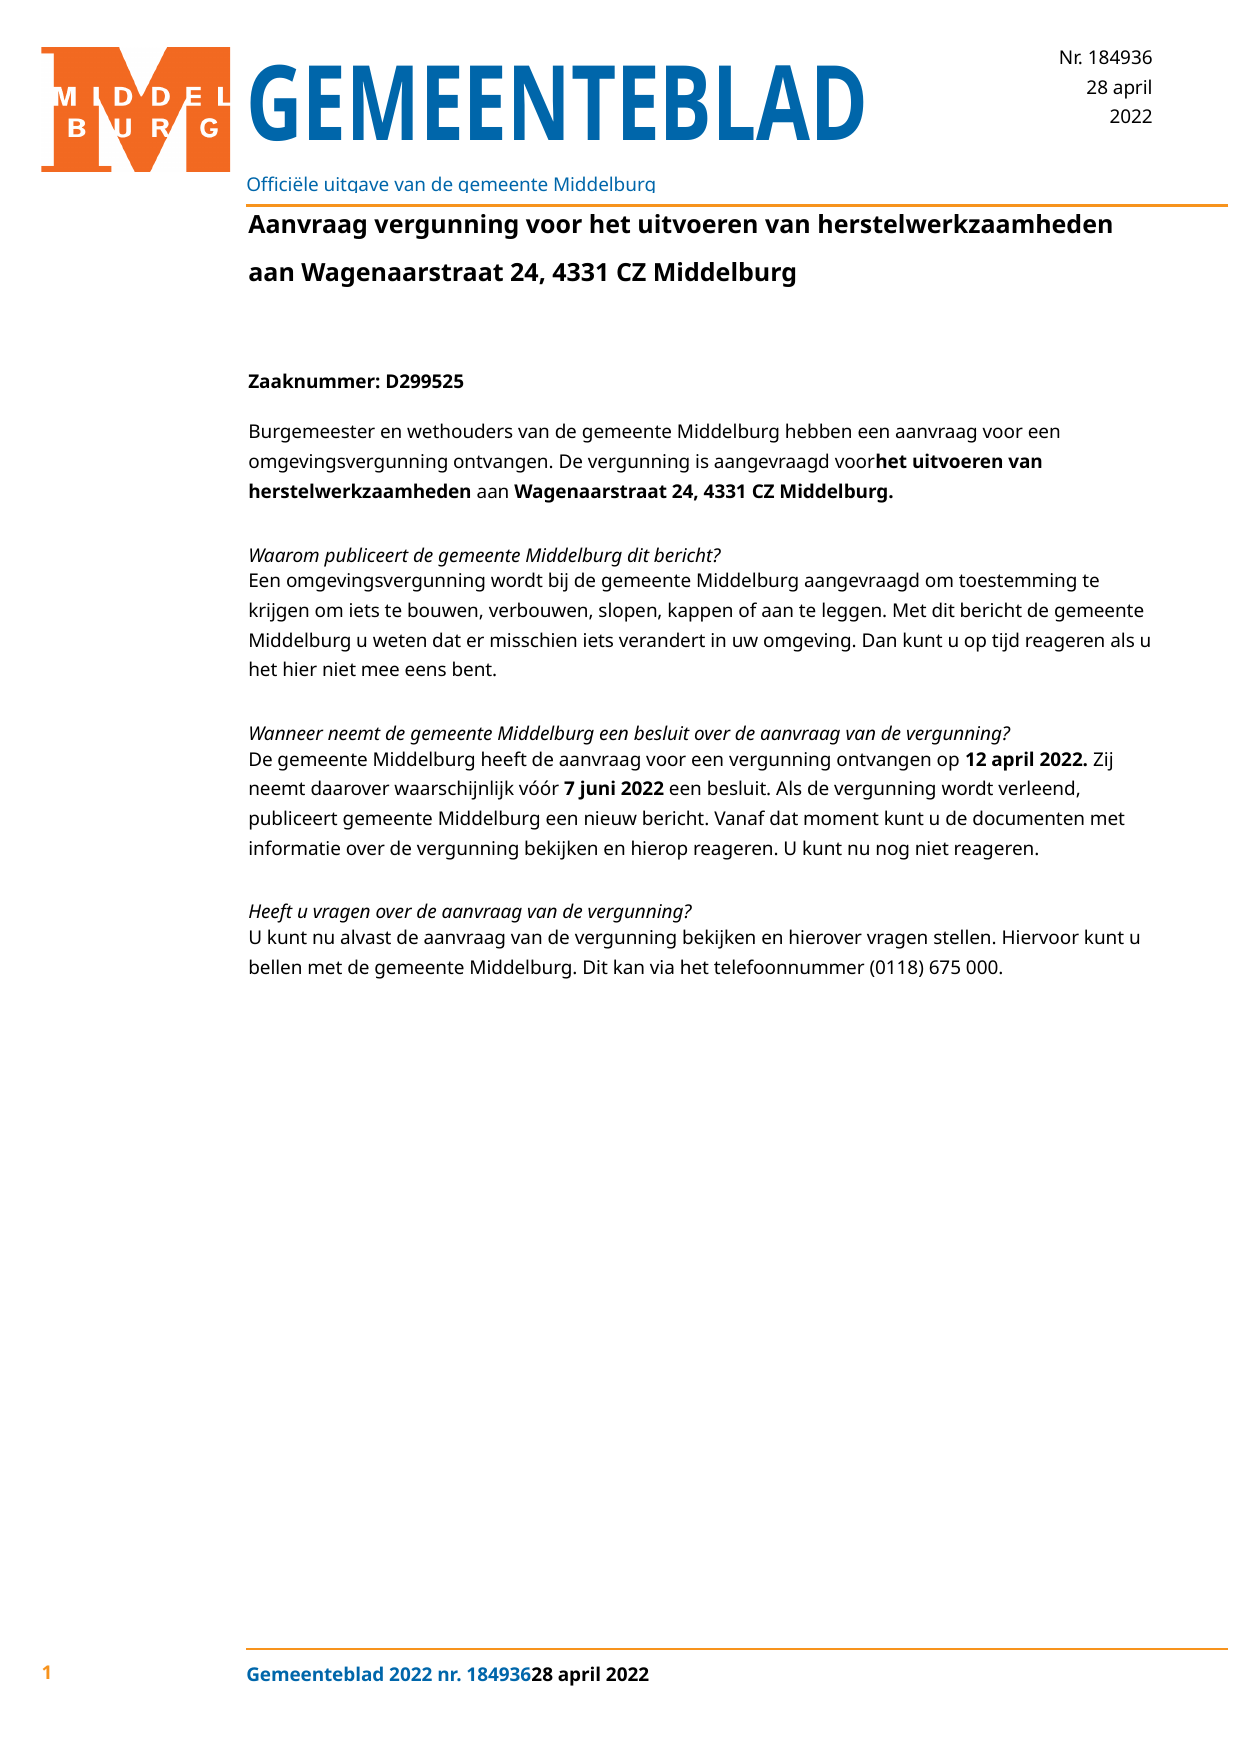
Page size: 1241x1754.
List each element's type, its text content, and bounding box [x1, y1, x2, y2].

text Een omgevingsvergunning wordt bij de gemeente Middelburg aangevraagd om toestemming te krijgen om iets te bouwen, verbouwen, slopen, kappen of aan te leggen. Met dit bericht de gemeente Middelburg u weten dat er misschien iets verandert in uw omgeving. Dan kunt u op tijd reageren als u het hier niet mee eens bent. [248, 568, 1152, 682]
text U kunt nu alvast de aanvraag van de vergunning bekijken en hierover vragen stellen. Hiervoor kunt u bellen met de gemeente Middelburg. Dit kan via het telefoonnummer (0118) 675 000. [248, 924, 1152, 980]
text Burgemeester en wethouders van de gemeente Middelburg hebben een aanvraag voor een omgevingsvergunning ontvangen. De vergunning is aangevraagd voorhet uitvoeren van herstelwerkzaamheden aan Wagenaarstraat 24, 4331 CZ Middelburg. [248, 419, 1152, 504]
text Zaaknummer: D299525 [248, 368, 1152, 394]
text De gemeente Middelburg heeft de aanvraag voor een vergunning ontvangen op 12 april 2022. Zij neemt daarover waarschijnlijk vóór 7 juni 2022 een besluit. Als de vergunning wordt verleend, publiceert gemeente Middelburg een nieuw bericht. Vanaf dat moment kunt u de documenten met informatie over de vergunning bekijken en hierop reageren. U kunt nu nog niet reageren. [248, 746, 1152, 861]
text Heeft u vragen over de aanvraag van de vergunning? [248, 899, 1152, 924]
text Aanvraag vergunning voor het uitvoeren van herstelwerkzaamheden aan Wagenaarstraat 24, 4331 CZ Middelburg [248, 207, 1152, 288]
picture [41, 47, 231, 172]
text Wanneer neemt de gemeente Middelburg een besluit over de aanvraag van de vergunning? [248, 720, 1152, 746]
text Waarom publiceert de gemeente Middelburg dit bericht? [248, 542, 1152, 568]
